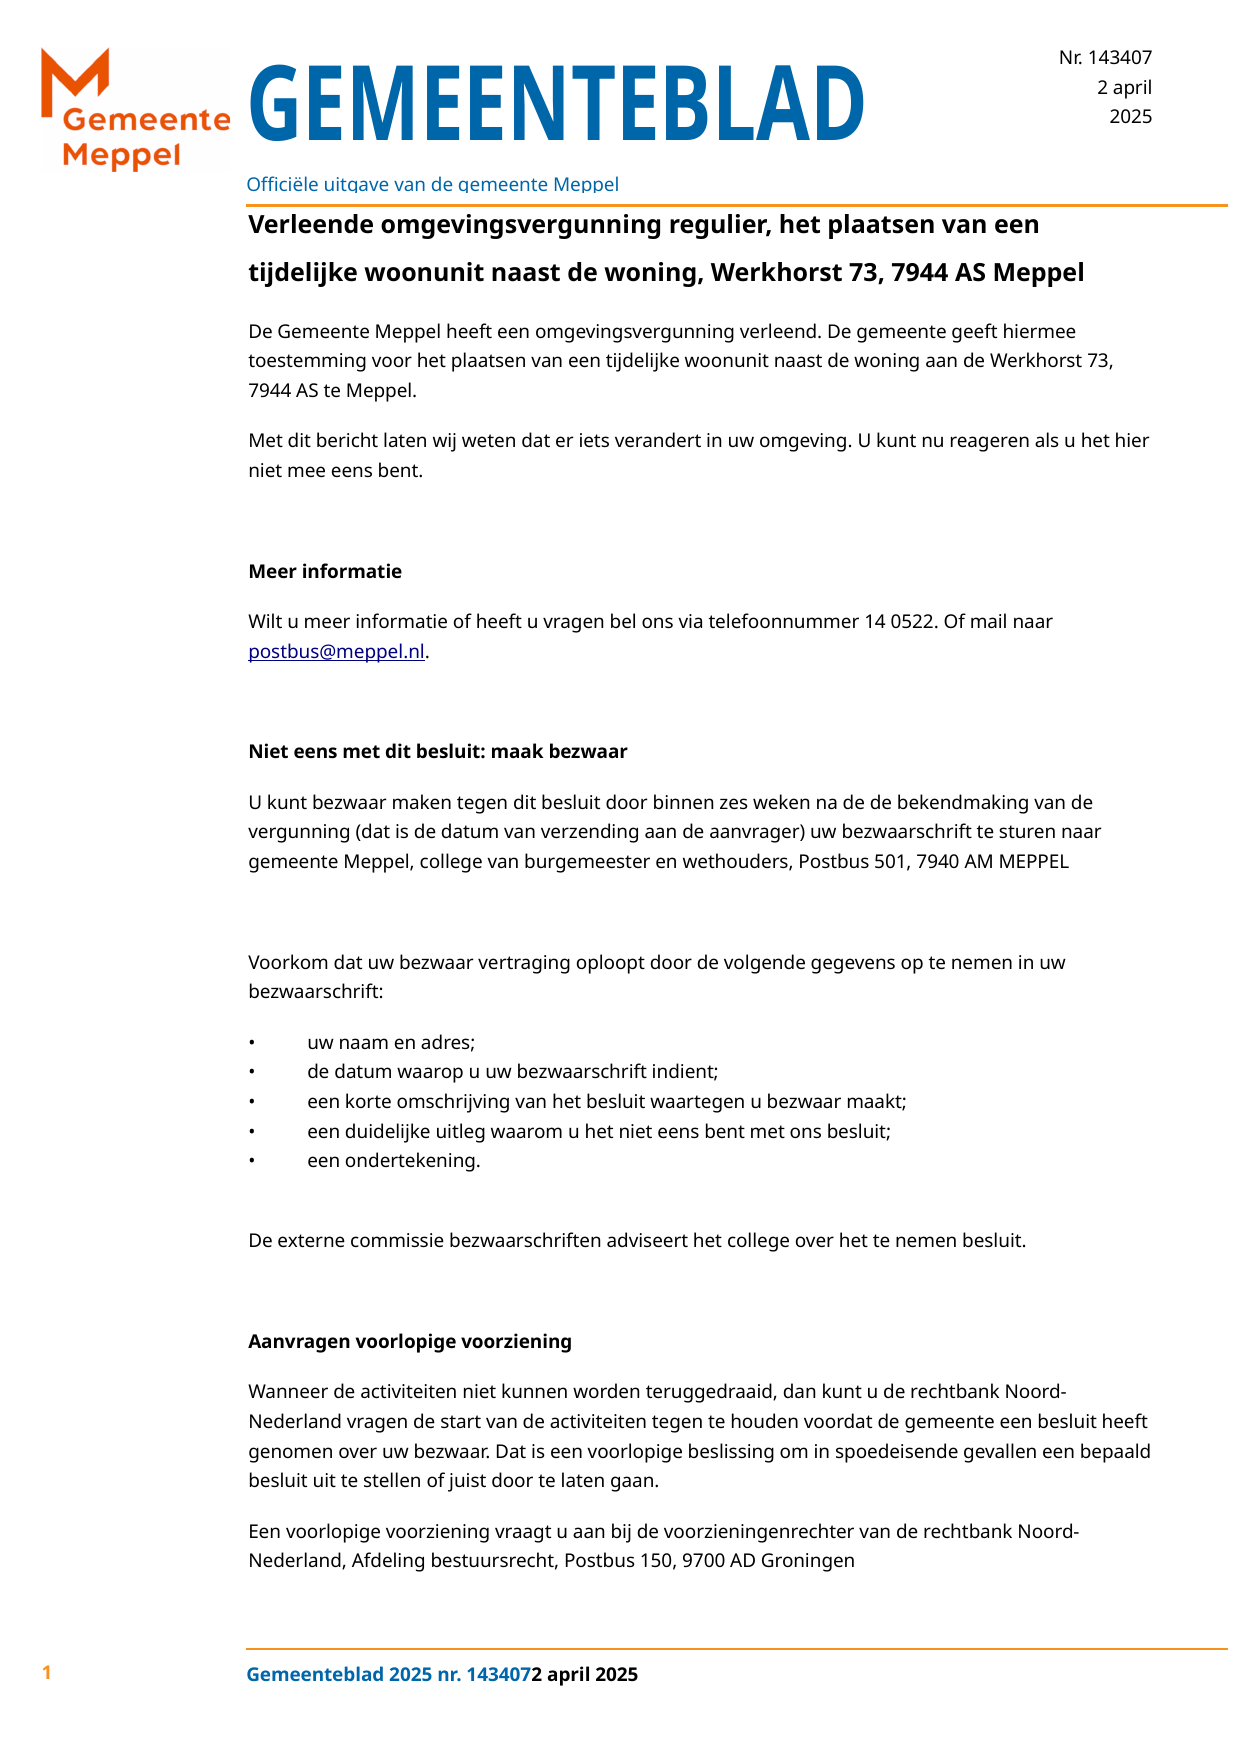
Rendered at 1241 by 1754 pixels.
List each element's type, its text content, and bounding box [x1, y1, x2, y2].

text Wilt u meer informatie of heeft u vragen bel ons via telefoonnummer 14 0522. Of mail naar postbus@meppel.nl. [248, 608, 1152, 664]
text Wanneer de activiteiten niet kunnen worden teruggedraaid, dan kunt u de rechtbank Noord-Nederland vragen de start van de activiteiten tegen te houden voordat de gemeente een besluit heeft genomen over uw bezwaar. Dat is een voorlopige beslissing om in spoedeisende gevallen een bepaald besluit uit te stellen of juist door te laten gaan. [248, 1379, 1152, 1493]
text Met dit bericht laten wij weten dat er iets verandert in uw omgeving. U kunt nu reageren als u het hier niet mee eens bent. [248, 427, 1152, 483]
text Meer informatie [248, 558, 1152, 584]
text Voorkom dat uw bezwaar vertraging oploopt door de volgende gegevens op te nemen in uw bezwaarschrift: [248, 949, 1152, 1004]
list een korte omschrijving van het besluit waartegen u bezwaar maakt; [248, 1088, 1152, 1114]
text De Gemeente Meppel heeft een omgevingsvergunning verleend. De gemeente geeft hiermee toestemming voor het plaatsen van een tijdelijke woonunit naast de woning aan de Werkhorst 73, 7944 AS te Meppel. [248, 318, 1152, 403]
list uw naam en adres; [248, 1029, 1152, 1055]
text Verleende omgevingsvergunning regulier, het plaatsen van een tijdelijke woonunit naast de woning, Werkhorst 73, 7944 AS Meppel [248, 207, 1152, 288]
list een duidelijke uitleg waarom u het niet eens bent met ons besluit; [248, 1118, 1152, 1144]
picture [41, 47, 231, 172]
text Een voorlopige voorziening vraagt u aan bij de voorzieningenrechter van de rechtbank Noord-Nederland, Afdeling bestuursrecht, Postbus 150, 9700 AD Groningen [248, 1518, 1152, 1573]
list de datum waarop u uw bezwaarschrift indient; [248, 1059, 1152, 1084]
text Niet eens met dit besluit: maak bezwaar [248, 739, 1152, 764]
list een ondertekening. [248, 1147, 1152, 1173]
text U kunt bezwaar maken tegen dit besluit door binnen zes weken na de de bekendmaking van de vergunning (dat is de datum van verzending aan de aanvrager) uw bezwaarschrift te sturen naar gemeente Meppel, college van burgemeester en wethouders, Postbus 501, 7940 AM MEPPEL [248, 789, 1152, 874]
text De externe commissie bezwaarschriften adviseert het college over het te nemen besluit. [248, 1227, 1152, 1253]
text Aanvragen voorlopige voorziening [248, 1328, 1152, 1354]
